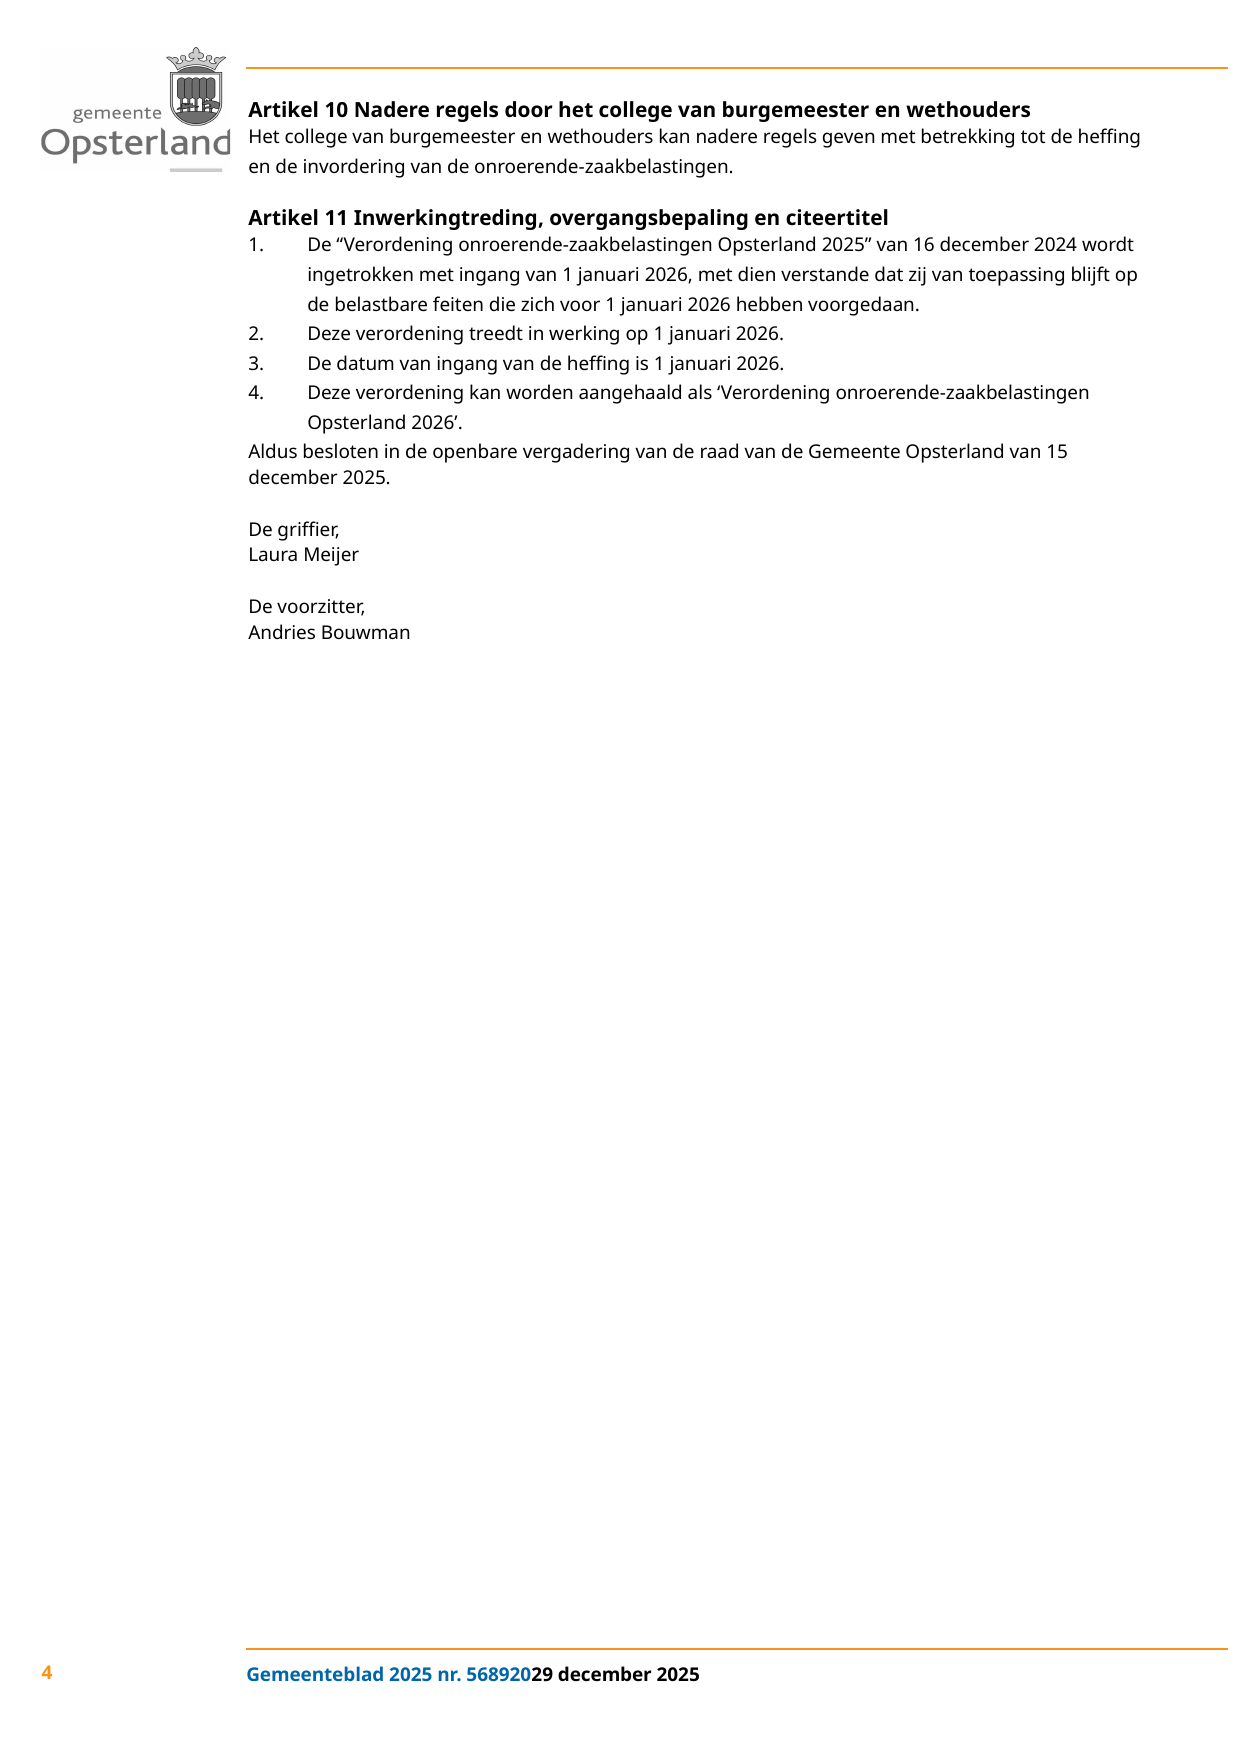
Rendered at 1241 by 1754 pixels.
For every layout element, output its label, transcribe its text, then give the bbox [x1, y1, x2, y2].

text Aldus besloten in de openbare vergadering van de raad van de Gemeente Opsterland van 15 december 2025. [248, 439, 1152, 490]
text De griffier, [248, 516, 1152, 542]
list Deze verordening kan worden aangehaald als ‘Verordening onroerende-zaakbelastingen Opsterland 2026’. [248, 379, 1152, 435]
picture [41, 47, 231, 172]
text Artikel 10 Nadere regels door het college van burgemeester en wethouders [248, 95, 1152, 123]
list De datum van ingang van de heffing is 1 januari 2026. [248, 350, 1152, 376]
text Andries Bouwman [248, 619, 1152, 644]
text Artikel 11 Inwerkingtreding, overgangsbepaling en citeertitel [248, 203, 1152, 232]
list De “Verordening onroerende-zaakbelastingen Opsterland 2025” van 16 december 2024 wordt ingetrokken met ingang van 1 januari 2026, met dien verstande dat zij van toepassing blijft op de belastbare feiten die zich voor 1 januari 2026 hebben voorgedaan. [248, 232, 1152, 317]
list Deze verordening treedt in werking op 1 januari 2026. [248, 320, 1152, 346]
text Laura Meijer [248, 542, 1152, 567]
text Het college van burgemeester en wethouders kan nadere regels geven met betrekking tot de heffing en de invordering van de onroerende-zaakbelastingen. [248, 123, 1152, 178]
text De voorzitter, [248, 593, 1152, 619]
